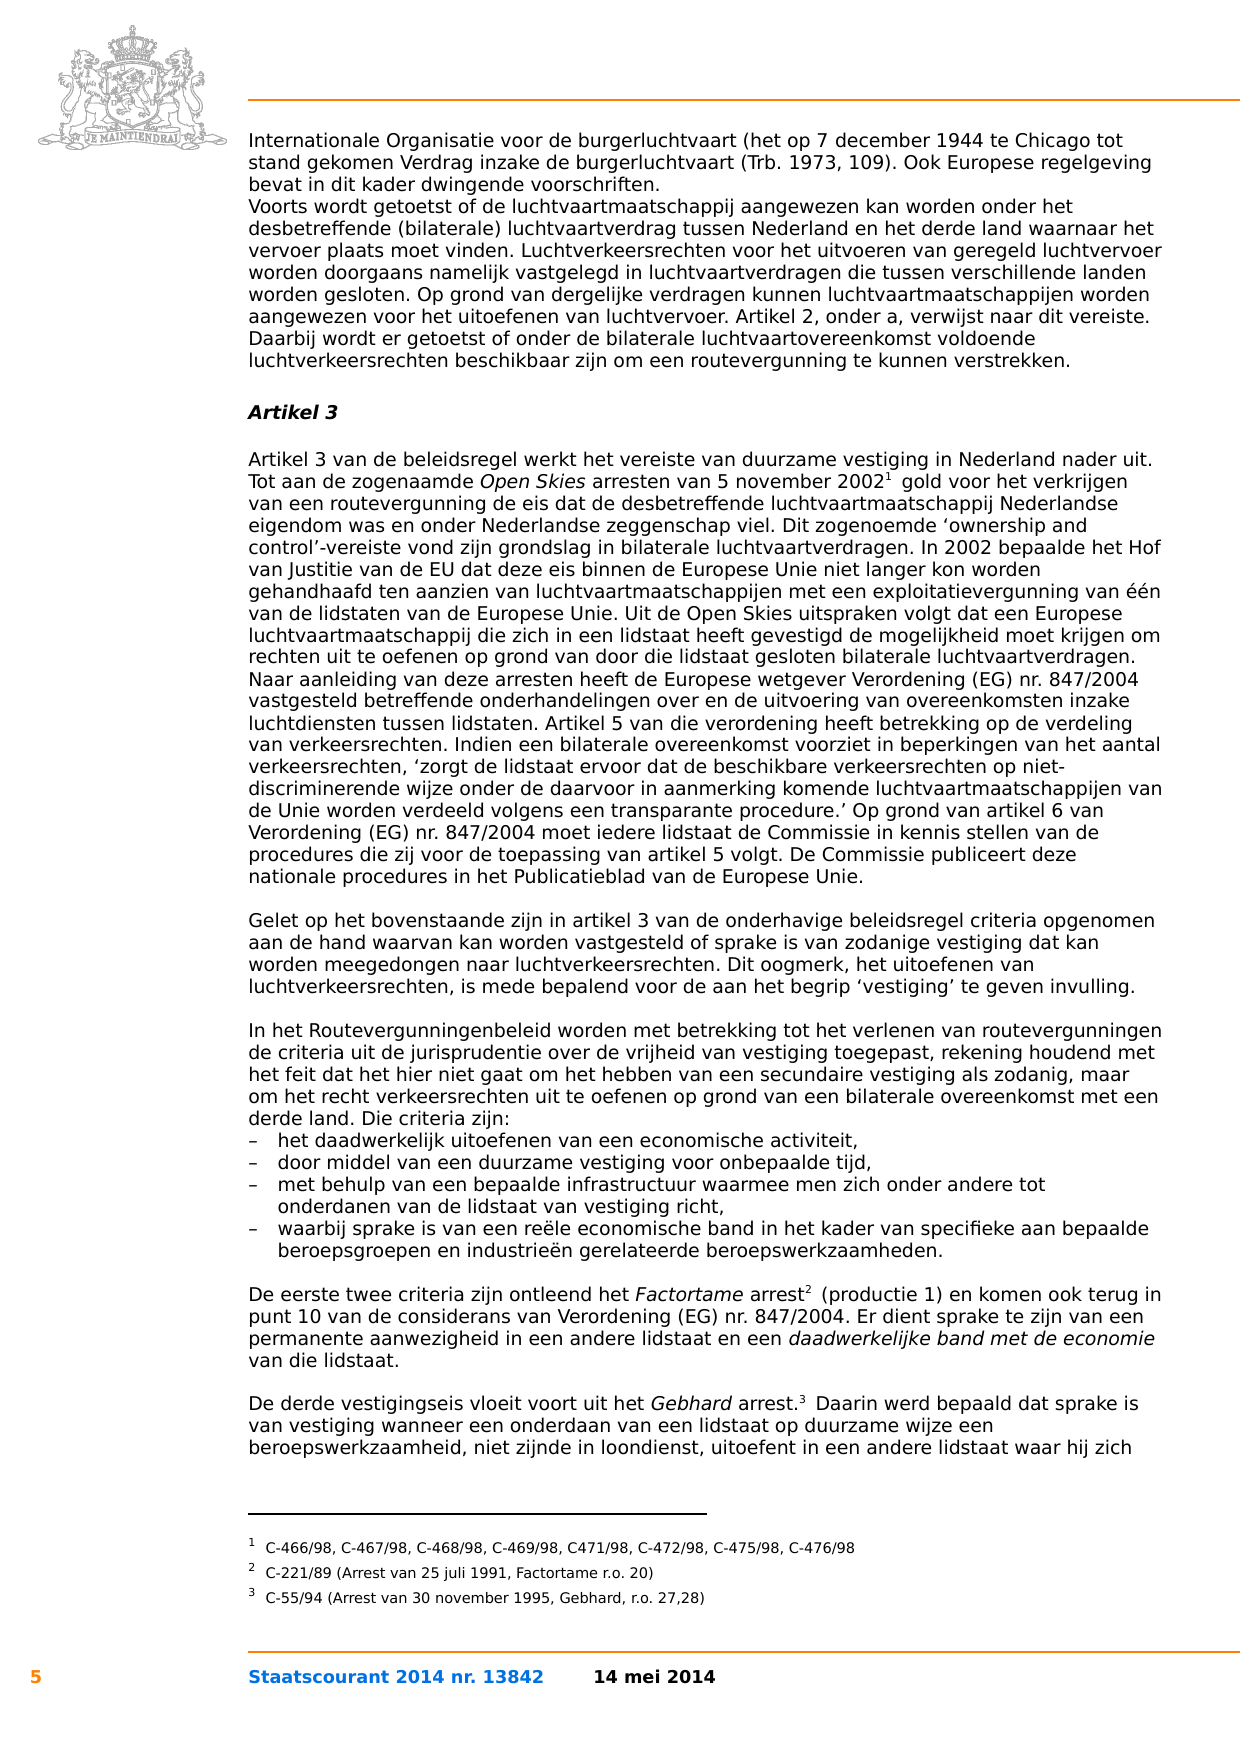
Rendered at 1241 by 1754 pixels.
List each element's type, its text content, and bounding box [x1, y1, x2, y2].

subtitle Artikel 3 [248, 402, 1163, 424]
text C-55/94 (Arrest van 30 november 1995, Gebhard, r.o. 27,28) [248, 1586, 1163, 1608]
text Gelet op het bovenstaande zijn in artikel 3 van de onderhavige beleidsregel criteria opgenomen aan de hand waarvan kan worden vastgesteld of sprake is van zodanige vestiging dat kan worden meegedongen naar luchtverkeersrechten. Dit oogmerk, het uitoefenen van luchtverkeersrechten, is mede bepalend voor de aan het begrip ‘vestiging’ te geven invulling. [248, 910, 1163, 998]
text De derde vestigingseis vloeit voort uit het Gebhard arrest. Daarin werd bepaald dat sprake is van vestiging wanneer een onderdaan van een lidstaat op duurzame wijze een beroepswerkzaamheid, niet zijnde in loondienst, uitoefent in een andere lidstaat waar hij zich [248, 1393, 1163, 1459]
text Tot aan de zogenaamde Open Skies arresten van 5 november 2002 gold voor het verkrijgen van een routevergunning de eis dat de desbetreffende luchtvaartmaatschappij Nederlandse eigendom was en onder Nederlandse zeggenschap viel. Dit zogenoemde ‘ownership and control’-vereiste vond zijn grondslag in bilaterale luchtvaartverdragen. In 2002 bepaalde het Hof van Justitie van de EU dat deze eis binnen de Europese Unie niet langer kon worden gehandhaafd ten aanzien van luchtvaartmaatschappijen met een exploitatievergunning van één van de lidstaten van de Europese Unie. Uit de Open Skies uitspraken volgt dat een Europese luchtvaartmaatschappij die zich in een lidstaat heeft gevestigd de mogelijkheid moet krijgen om rechten uit te oefenen op grond van door die lidstaat gesloten bilaterale luchtvaartverdragen. [248, 471, 1163, 668]
text Internationale Organisatie voor de burgerluchtvaart (het op 7 december 1944 te Chicago tot stand gekomen Verdrag inzake de burgerluchtvaart (Trb. 1973, 109). Ook Europese regelgeving bevat in dit kader dwingende voorschriften. [248, 130, 1163, 196]
text In het Routevergunningenbeleid worden met betrekking tot het verlenen van routevergunningen de criteria uit de jurisprudentie over de vrijheid van vestiging toegepast, rekening houdend met het feit dat het hier niet gaat om het hebben van een secundaire vestiging als zodanig, maar om het recht verkeersrechten uit te oefenen op grond van een bilaterale overeenkomst met een derde land. Die criteria zijn: [248, 1020, 1163, 1130]
text C-221/89 (Arrest van 25 juli 1991, Factortame r.o. 20) [248, 1561, 1163, 1583]
text – het daadwerkelijk uitoefenen van een economische activiteit, [248, 1130, 1163, 1152]
text – met behulp van een bepaalde infrastructuur waarmee men zich onder andere tot onderdanen van de lidstaat van vestiging richt, [248, 1174, 1163, 1218]
text Naar aanleiding van deze arresten heeft de Europese wetgever Verordening (EG) nr. 847/2004 vastgesteld betreffende onderhandelingen over en de uitvoering van overeenkomsten inzake luchtdiensten tussen lidstaten. Artikel 5 van die verordening heeft betrekking op de verdeling van verkeersrechten. Indien een bilaterale overeenkomst voorziet in beperkingen van het aantal verkeersrechten, ‘zorgt de lidstaat ervoor dat de beschikbare verkeersrechten op niet-discriminerende wijze onder de daarvoor in aanmerking komende luchtvaartmaatschappijen van de Unie worden verdeeld volgens een transparante procedure.’ Op grond van artikel 6 van Verordening (EG) nr. 847/2004 moet iedere lidstaat de Commissie in kennis stellen van de procedures die zij voor de toepassing van artikel 5 volgt. De Commissie publiceert deze nationale procedures in het Publicatieblad van de Europese Unie. [248, 668, 1163, 888]
text C-466/98, C-467/98, C-468/98, C-469/98, C471/98, C-472/98, C-475/98, C-476/98 [248, 1536, 1163, 1558]
text De eerste twee criteria zijn ontleend het Factortame arrest (productie 1) en komen ook terug in punt 10 van de considerans van Verordening (EG) nr. 847/2004. Er dient sprake te zijn van een permanente aanwezigheid in een andere lidstaat en een daadwerkelijke band met de economie van die lidstaat. [248, 1283, 1163, 1371]
picture [38, 25, 227, 150]
text – waarbij sprake is van een reële economische band in het kader van specifieke aan bepaalde beroepsgroepen en industrieën gerelateerde beroepswerkzaamheden. [248, 1218, 1163, 1262]
text Voorts wordt getoetst of de luchtvaartmaatschappij aangewezen kan worden onder het desbetreffende (bilaterale) luchtvaartverdrag tussen Nederland en het derde land waarnaar het vervoer plaats moet vinden. Luchtverkeersrechten voor het uitvoeren van geregeld luchtvervoer worden doorgaans namelijk vastgelegd in luchtvaartverdragen die tussen verschillende landen worden gesloten. Op grond van dergelijke verdragen kunnen luchtvaartmaatschappijen worden aangewezen voor het uitoefenen van luchtvervoer. Artikel 2, onder a, verwijst naar dit vereiste. Daarbij wordt er getoetst of onder de bilaterale luchtvaartovereenkomst voldoende luchtverkeersrechten beschikbaar zijn om een routevergunning te kunnen verstrekken. [248, 196, 1163, 372]
text – door middel van een duurzame vestiging voor onbepaalde tijd, [248, 1152, 1163, 1174]
text Artikel 3 van de beleidsregel werkt het vereiste van duurzame vestiging in Nederland nader uit. [248, 449, 1163, 471]
